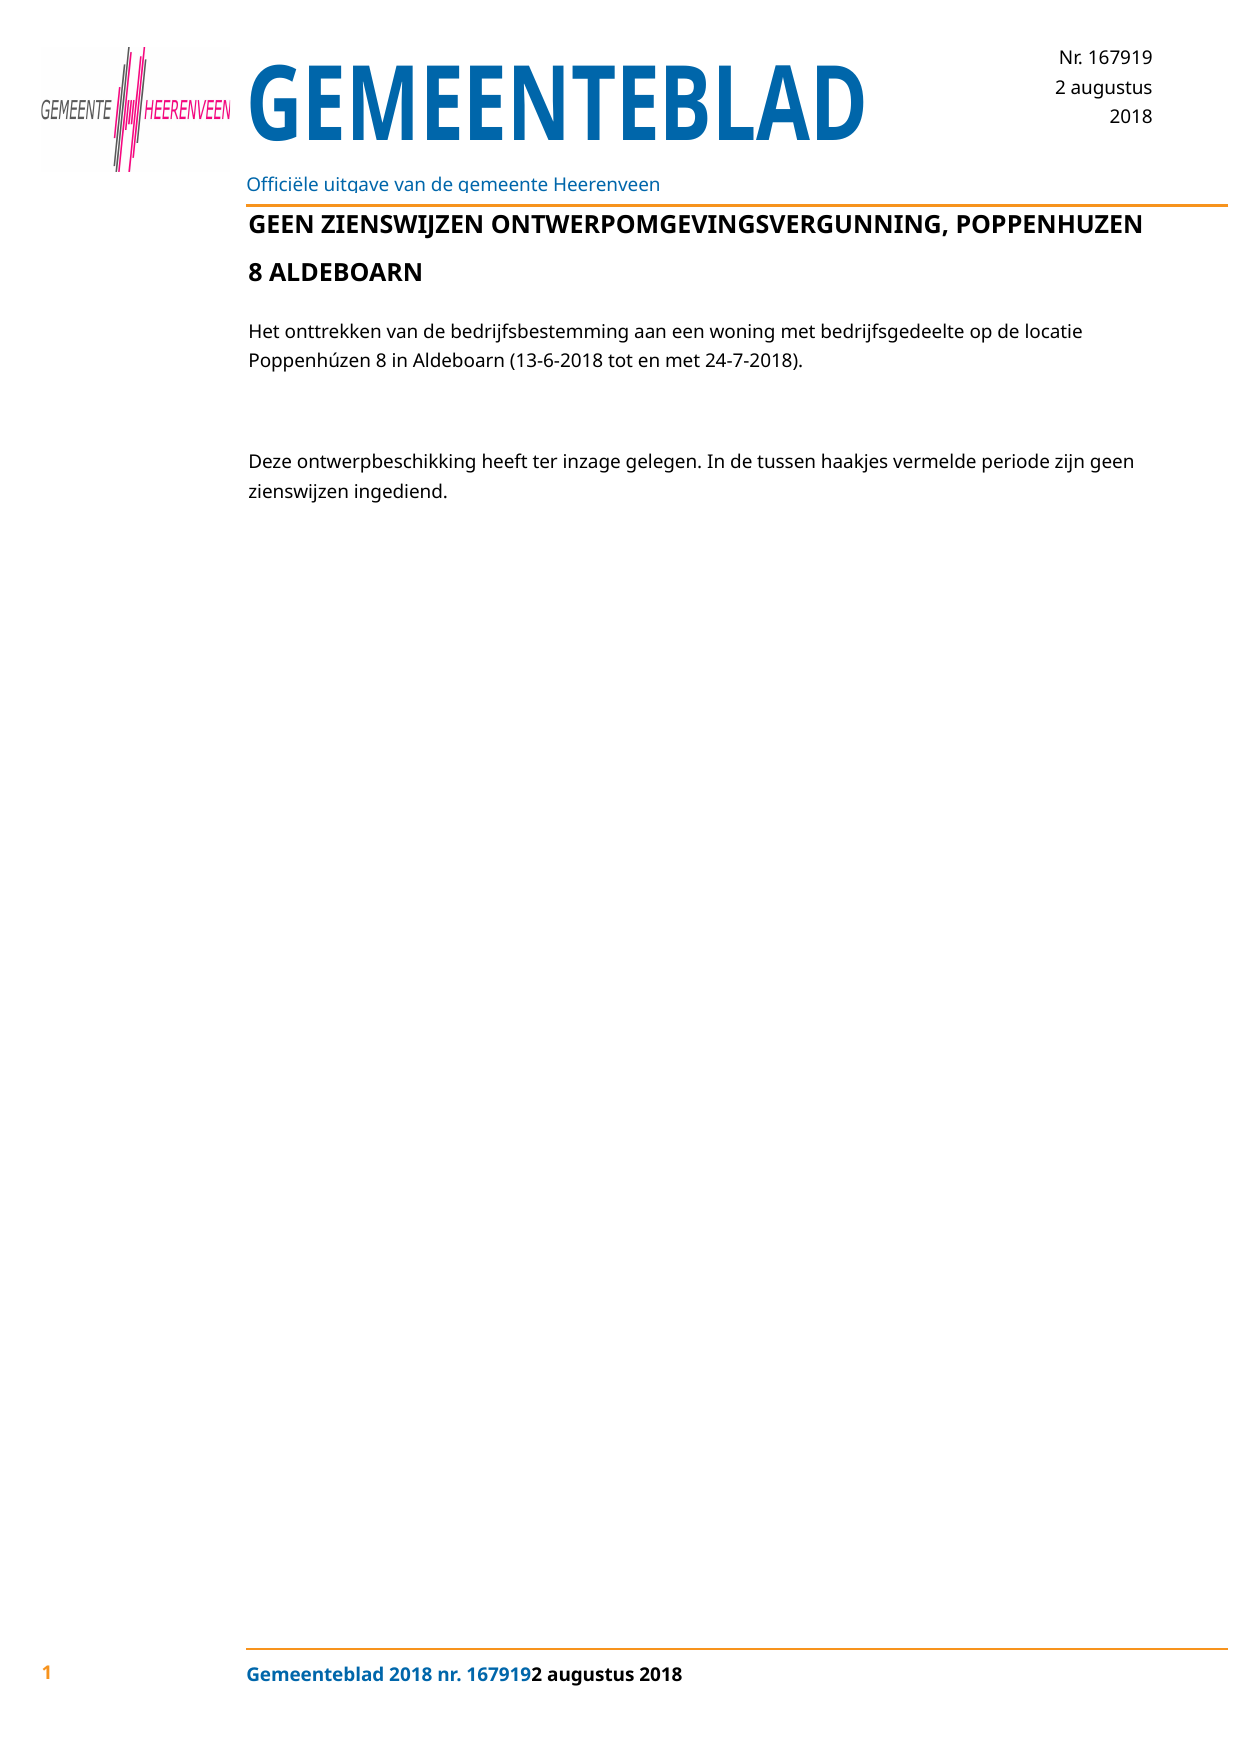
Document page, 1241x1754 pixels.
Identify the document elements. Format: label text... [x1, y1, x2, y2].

text Deze ontwerpbeschikking heeft ter inzage gelegen. In de tussen haakjes vermelde periode zijn geen zienswijzen ingediend. [248, 448, 1152, 504]
picture [41, 47, 231, 172]
text GEEN ZIENSWIJZEN ONTWERPOMGEVINGSVERGUNNING, POPPENHUZEN 8 ALDEBOARN [248, 207, 1152, 288]
text Het onttrekken van de bedrijfsbestemming aan een woning met bedrijfsgedeelte op de locatie Poppenhúzen 8 in Aldeboarn (13-6-2018 tot en met 24-7-2018). [248, 318, 1152, 373]
